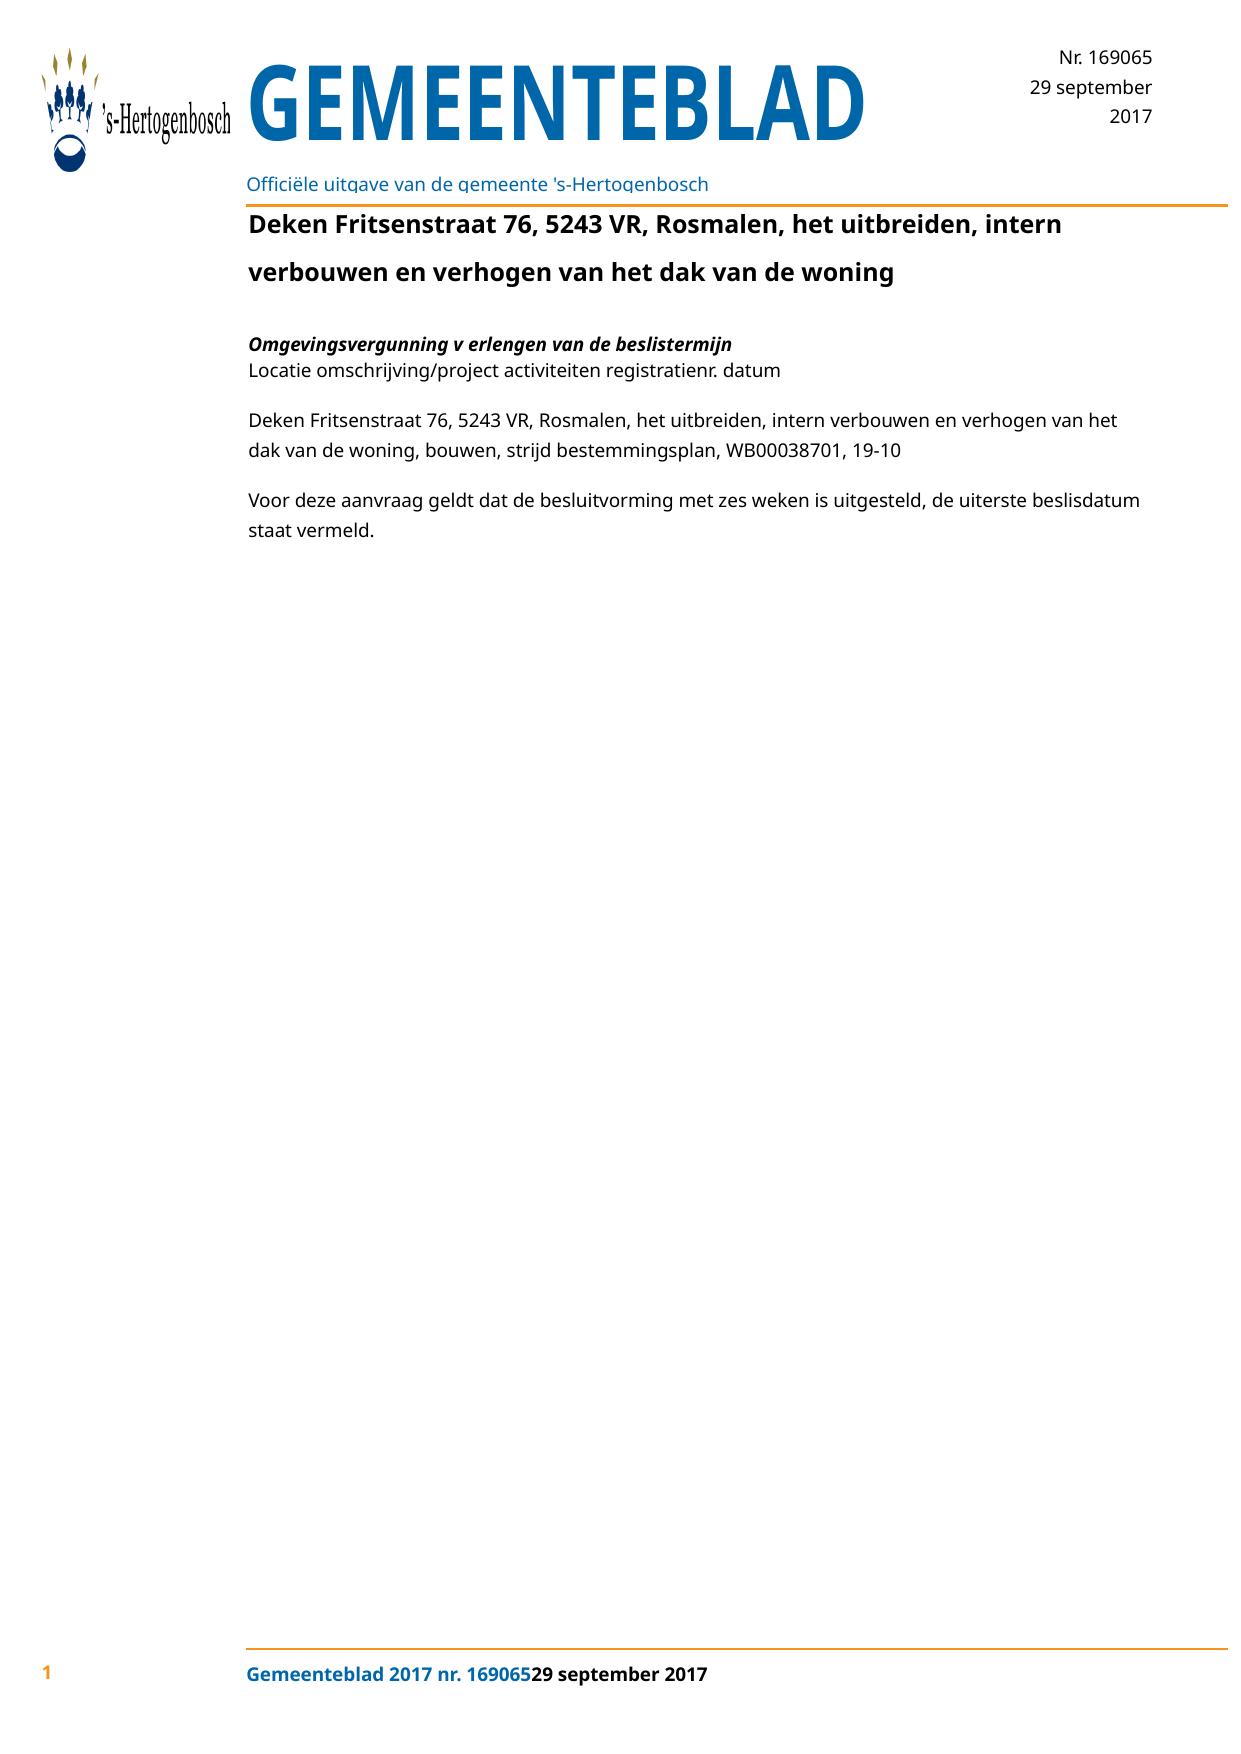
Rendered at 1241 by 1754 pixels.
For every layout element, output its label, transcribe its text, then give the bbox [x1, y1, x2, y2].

text Deken Fritsenstraat 76, 5243 VR, Rosmalen, het uitbreiden, intern verbouwen en verhogen van het dak van de woning [248, 207, 1152, 288]
picture [41, 47, 231, 172]
text Voor deze aanvraag geldt dat de besluitvorming met zes weken is uitgesteld, de uiterste beslisdatum staat vermeld. [248, 488, 1152, 543]
text Omgevingsvergunning v erlengen van de beslistermijn [248, 331, 1152, 357]
text Deken Fritsenstraat 76, 5243 VR, Rosmalen, het uitbreiden, intern verbouwen en verhogen van het dak van de woning, bouwen, strijd bestemmingsplan, WB00038701, 19-10 [248, 408, 1152, 463]
text Locatie omschrijving/project activiteiten registratienr. datum [248, 357, 1152, 383]
